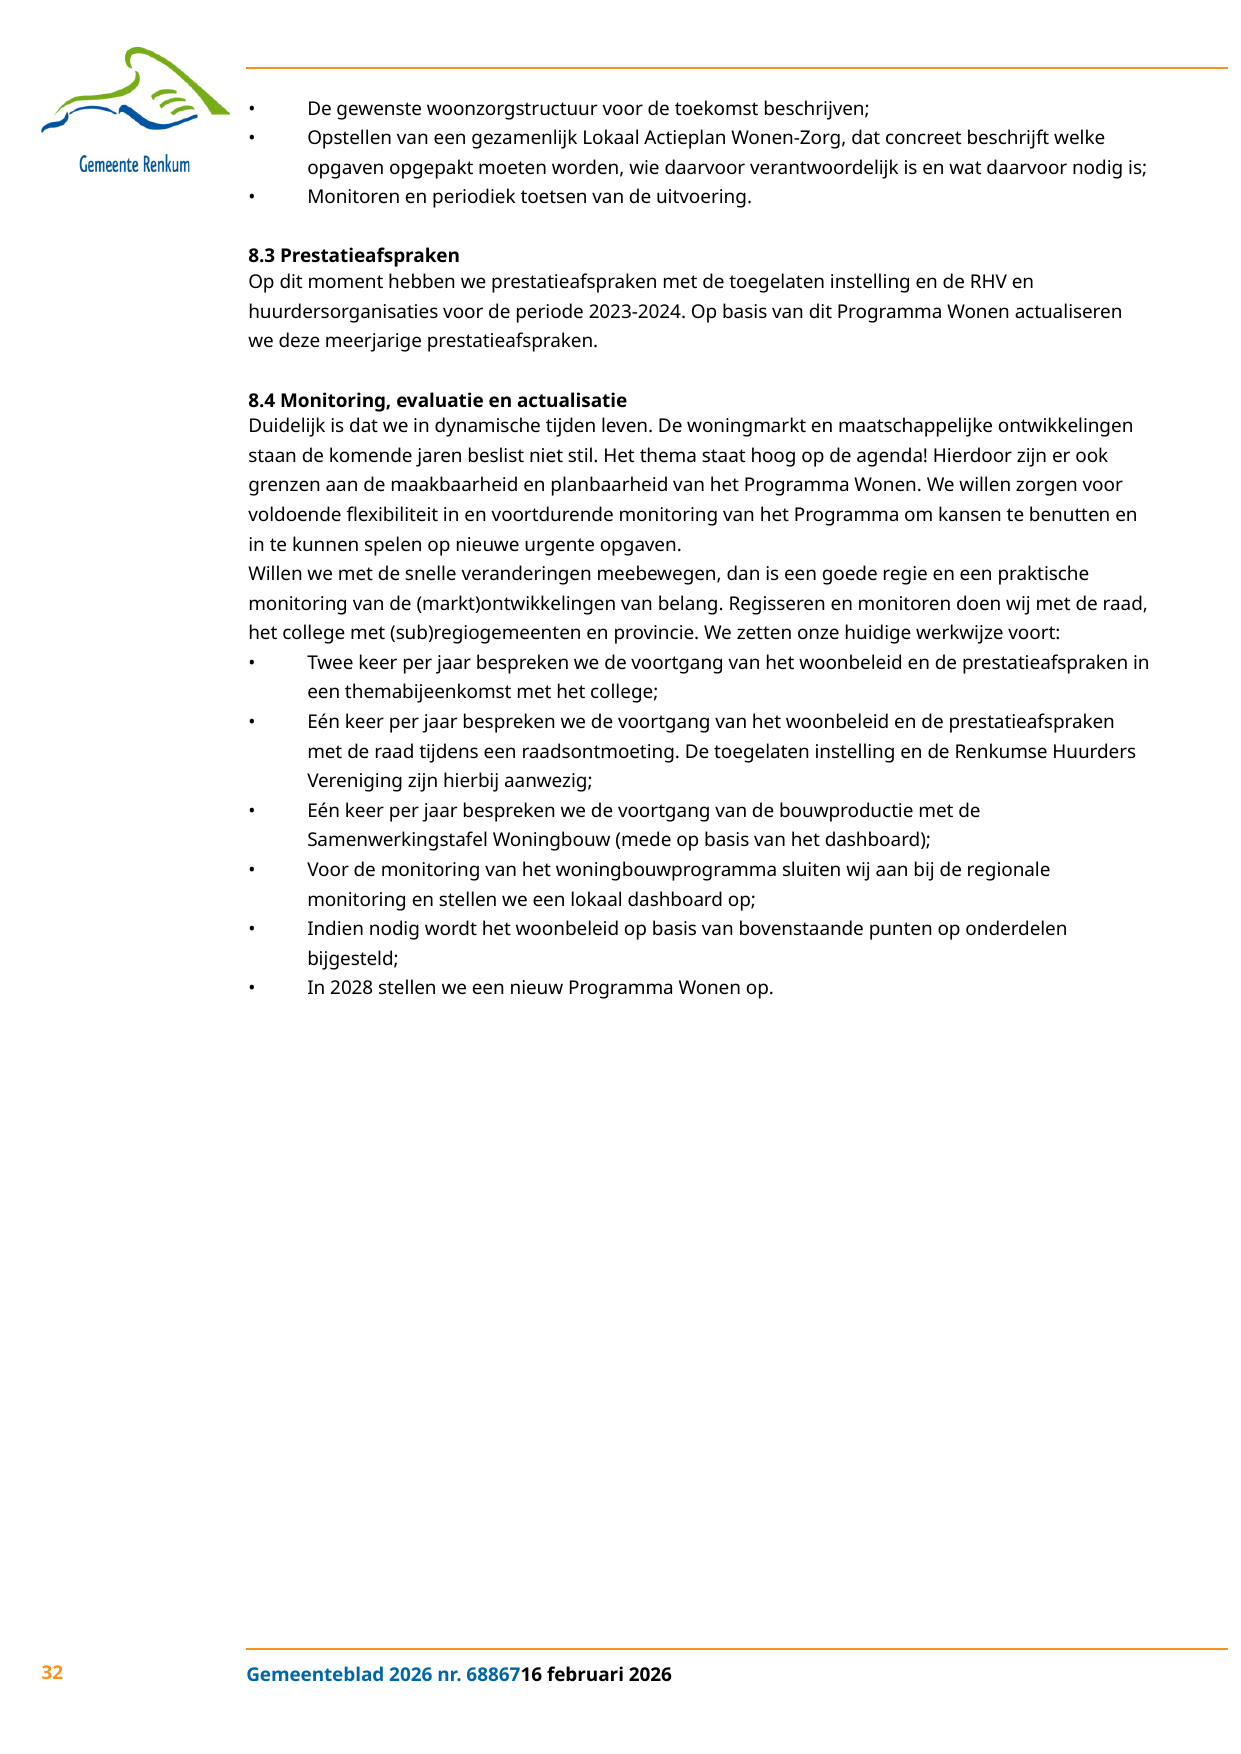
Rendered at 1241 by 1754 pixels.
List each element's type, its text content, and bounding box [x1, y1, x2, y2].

list In 2028 stellen we een nieuw Programma Wonen op. [248, 974, 1152, 1000]
list Voor de monitoring van het woningbouwprogramma sluiten wij aan bij de regionale monitoring en stellen we een lokaal dashboard op; [248, 856, 1152, 912]
list De gewenste woonzorgstructuur voor de toekomst beschrijven; [248, 95, 1152, 121]
list Eén keer per jaar bespreken we de voortgang van het woonbeleid en de prestatieafspraken met de raad tijdens een raadsontmoeting. De toegelaten instelling en de Renkumse Huurders Vereniging zijn hierbij aanwezig; [248, 708, 1152, 793]
list Indien nodig wordt het woonbeleid op basis van bovenstaande punten op onderdelen bijgesteld; [248, 915, 1152, 971]
list Eén keer per jaar bespreken we de voortgang van de bouwproductie met de Samenwerkingstafel Woningbouw (mede op basis van het dashboard); [248, 797, 1152, 852]
list Monitoren en periodiek toetsen van de uitvoering. [248, 183, 1152, 209]
text 8.3 Prestatieafspraken [248, 243, 1152, 268]
list Opstellen van een gezamenlijk Lokaal Actieplan Wonen-Zorg, dat concreet beschrijft welke opgaven opgepakt moeten worden, wie daarvoor verantwoordelijk is en wat daarvoor nodig is; [248, 124, 1152, 180]
text Willen we met de snelle veranderingen meebewegen, dan is een goede regie en een praktische monitoring van de (markt)ontwikkelingen van belang. Regisseren en monitoren doen wij met de raad, het college met (sub)regiogemeenten en provincie. We zetten onze huidige werkwijze voort: [248, 560, 1152, 645]
picture [41, 47, 231, 172]
text Op dit moment hebben we prestatieafspraken met de toegelaten instelling en de RHV en huurdersorganisaties voor de periode 2023-2024. Op basis van dit Programma Wonen actualiseren we deze meerjarige prestatieafspraken. [248, 268, 1152, 353]
list Twee keer per jaar bespreken we de voortgang van het woonbeleid en de prestatieafspraken in een themabijeenkomst met het college; [248, 649, 1152, 704]
text Duidelijk is dat we in dynamische tijden leven. De woningmarkt en maatschappelijke ontwikkelingen staan de komende jaren beslist niet stil. Het thema staat hoog op de agenda! Hierdoor zijn er ook grenzen aan de maakbaarheid en planbaarheid van het Programma Wonen. We willen zorgen voor voldoende flexibiliteit in en voortdurende monitoring van het Programma om kansen te benutten en in te kunnen spelen op nieuwe urgente opgaven. [248, 412, 1152, 557]
text 8.4 Monitoring, evaluatie en actualisatie [248, 387, 1152, 412]
